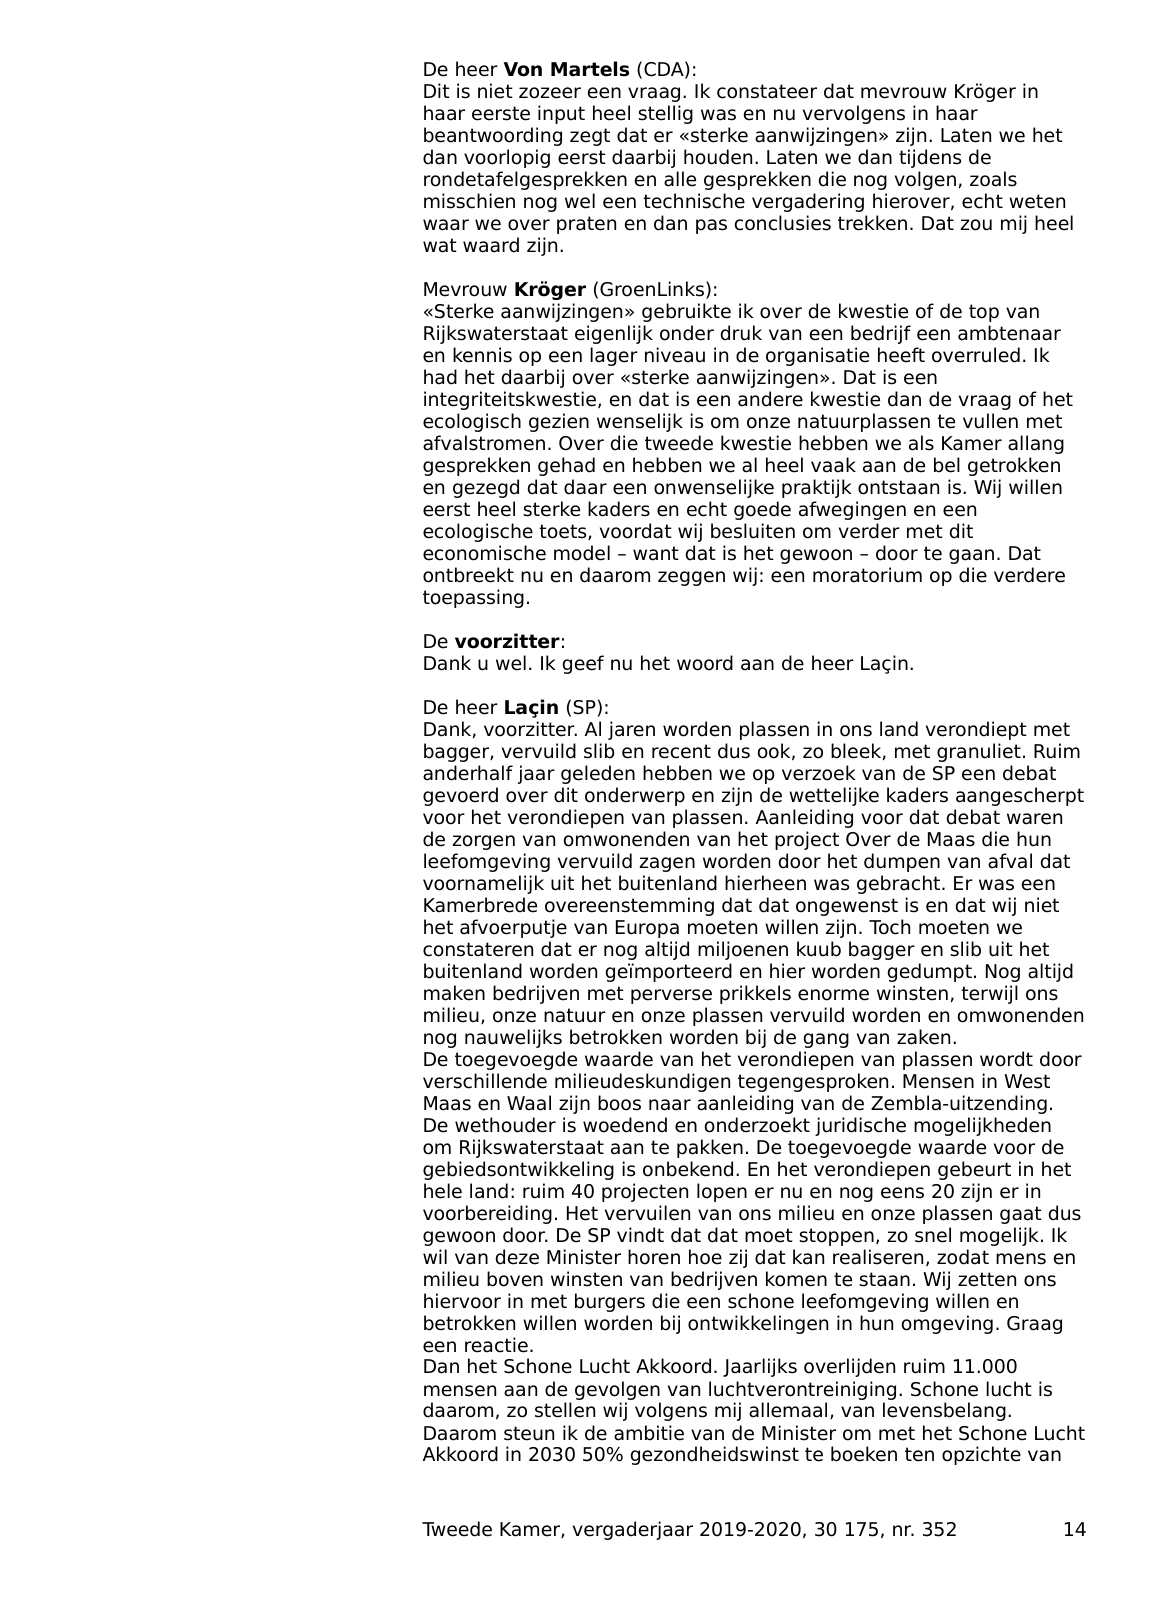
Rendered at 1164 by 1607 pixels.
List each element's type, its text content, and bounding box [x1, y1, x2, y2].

text Mevrouw Kröger (GroenLinks): [422, 279, 1087, 301]
text De heer Von Martels (CDA): [422, 59, 1087, 81]
text Dank u wel. Ik geef nu het woord aan de heer Laçin. [422, 653, 1087, 675]
text Dan het Schone Lucht Akkoord. Jaarlijks overlijden ruim 11.000 mensen aan de gevolgen van luchtverontreiniging. Schone lucht is daarom, zo stellen wij volgens mij allemaal, van levensbelang. Daarom steun ik de ambitie van de Minister om met het Schone Lucht Akkoord in 2030 50% gezondheidswinst te boeken ten opzichte van [422, 1356, 1087, 1466]
text De toegevoegde waarde van het verondiepen van plassen wordt door verschillende milieudeskundigen tegengesproken. Mensen in West Maas en Waal zijn boos naar aanleiding van de Zembla-uitzending. De wethouder is woedend en onderzoekt juridische mogelijkheden om Rijkswaterstaat aan te pakken. De toegevoegde waarde voor de gebiedsontwikkeling is onbekend. En het verondiepen gebeurt in het hele land: ruim 40 projecten lopen er nu en nog eens 20 zijn er in voorbereiding. Het vervuilen van ons milieu en onze plassen gaat dus gewoon door. De SP vindt dat dat moet stoppen, zo snel mogelijk. Ik wil van deze Minister horen hoe zij dat kan realiseren, zodat mens en milieu boven winsten van bedrijven komen te staan. Wij zetten ons hiervoor in met burgers die een schone leefomgeving willen en betrokken willen worden bij ontwikkelingen in hun omgeving. Graag een reactie. [422, 1049, 1087, 1356]
text «Sterke aanwijzingen» gebruikte ik over de kwestie of de top van Rijkswaterstaat eigenlijk onder druk van een bedrijf een ambtenaar en kennis op een lager niveau in de organisatie heeft overruled. Ik had het daarbij over «sterke aanwijzingen». Dat is een integriteitskwestie, en dat is een andere kwestie dan de vraag of het ecologisch gezien wenselijk is om onze natuurplassen te vullen met afvalstromen. Over die tweede kwestie hebben we als Kamer allang gesprekken gehad en hebben we al heel vaak aan de bel getrokken en gezegd dat daar een onwenselijke praktijk ontstaan is. Wij willen eerst heel sterke kaders en echt goede afwegingen en een ecologische toets, voordat wij besluiten om verder met dit economische model – want dat is het gewoon – door te gaan. Dat ontbreekt nu en daarom zeggen wij: een moratorium op die verdere toepassing. [422, 301, 1087, 609]
text Dit is niet zozeer een vraag. Ik constateer dat mevrouw Kröger in haar eerste input heel stellig was en nu vervolgens in haar beantwoording zegt dat er «sterke aanwijzingen» zijn. Laten we het dan voorlopig eerst daarbij houden. Laten we dan tijdens de rondetafelgesprekken en alle gesprekken die nog volgen, zoals misschien nog wel een technische vergadering hierover, echt weten waar we over praten en dan pas conclusies trekken. Dat zou mij heel wat waard zijn. [422, 81, 1087, 257]
text De heer Laçin (SP): [422, 697, 1087, 719]
text De voorzitter: [422, 631, 1087, 653]
text Dank, voorzitter. Al jaren worden plassen in ons land verondiept met bagger, vervuild slib en recent dus ook, zo bleek, met granuliet. Ruim anderhalf jaar geleden hebben we op verzoek van de SP een debat gevoerd over dit onderwerp en zijn de wettelijke kaders aangescherpt voor het verondiepen van plassen. Aanleiding voor dat debat waren de zorgen van omwonenden van het project Over de Maas die hun leefomgeving vervuild zagen worden door het dumpen van afval dat voornamelijk uit het buitenland hierheen was gebracht. Er was een Kamerbrede overeenstemming dat dat ongewenst is en dat wij niet het afvoerputje van Europa moeten willen zijn. Toch moeten we constateren dat er nog altijd miljoenen kuub bagger en slib uit het buitenland worden geïmporteerd en hier worden gedumpt. Nog altijd maken bedrijven met perverse prikkels enorme winsten, terwijl ons milieu, onze natuur en onze plassen vervuild worden en omwonenden nog nauwelijks betrokken worden bij de gang van zaken. [422, 719, 1087, 1049]
